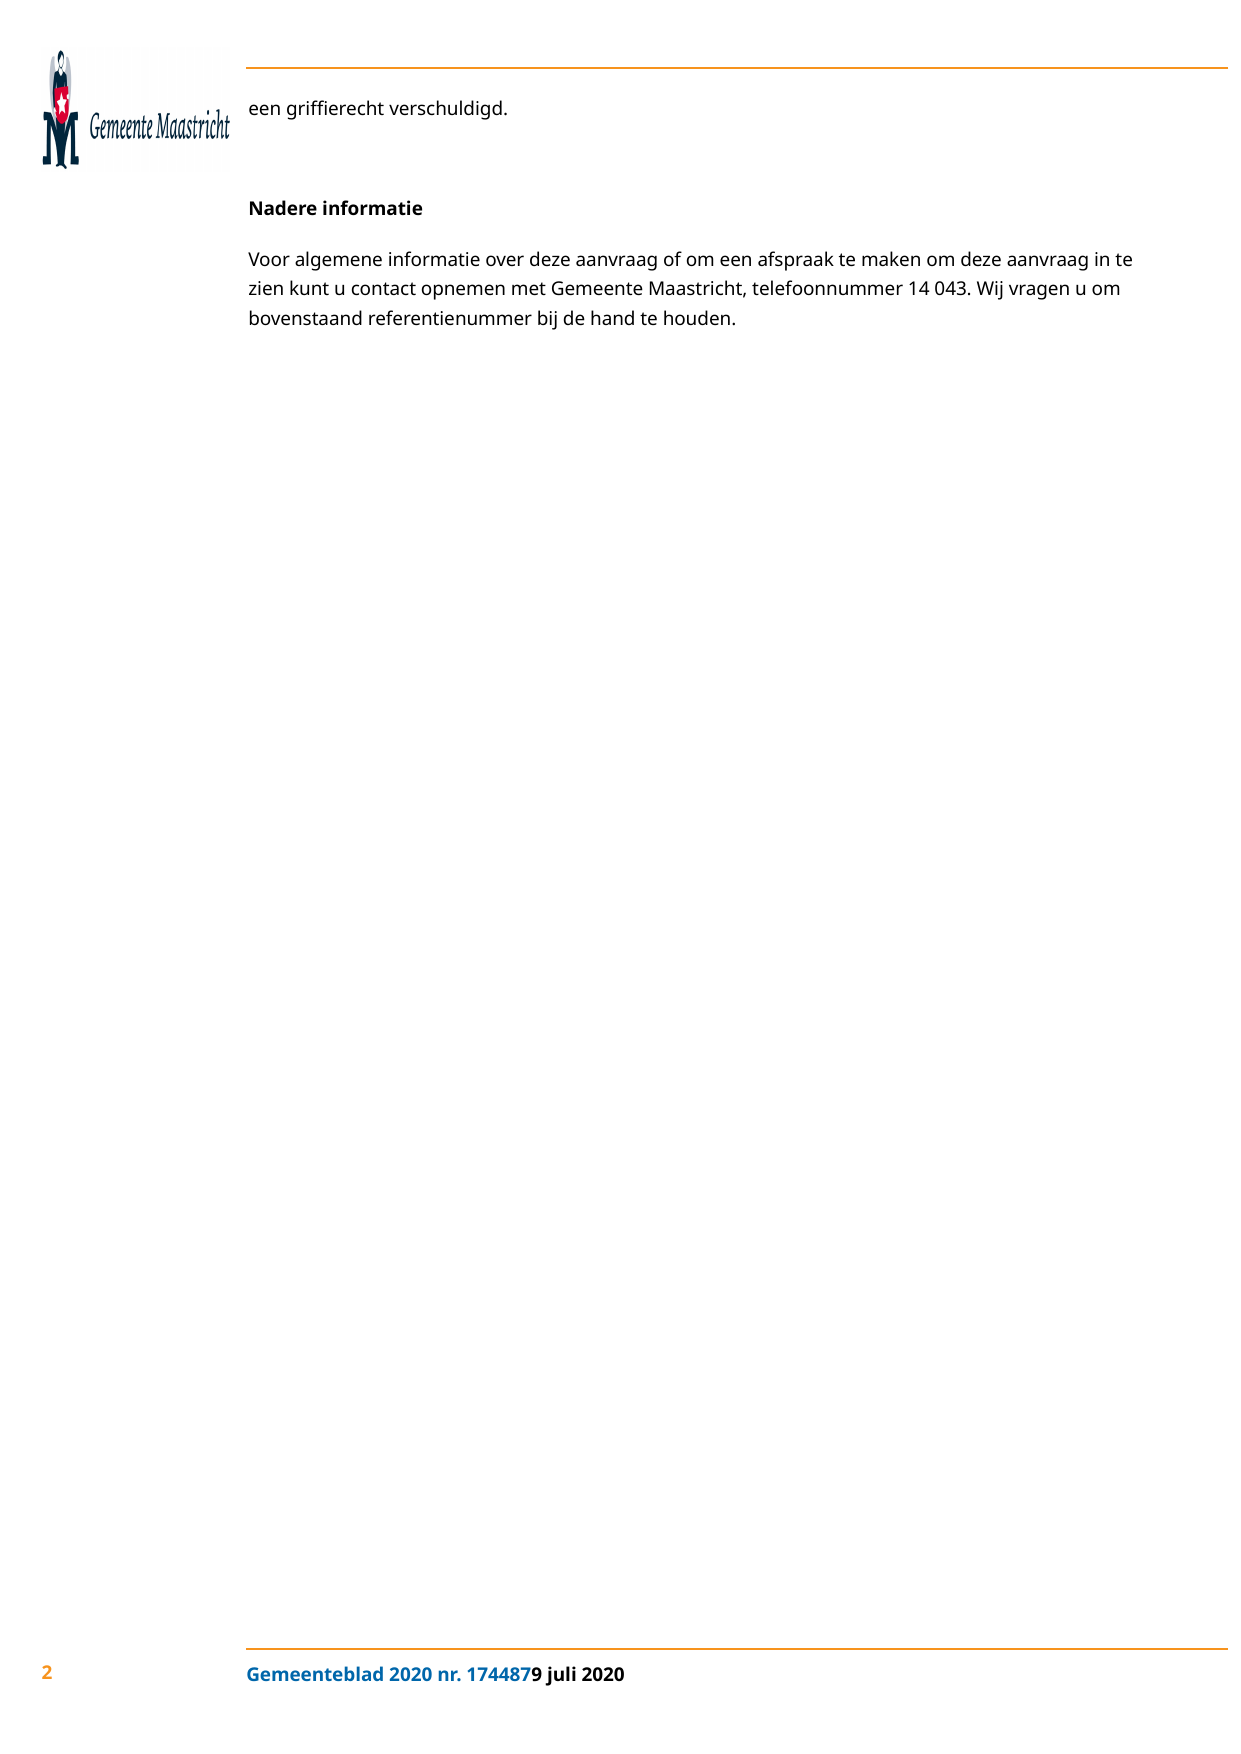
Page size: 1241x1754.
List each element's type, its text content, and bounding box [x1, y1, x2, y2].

text Nadere informatie [248, 196, 1152, 221]
picture [41, 47, 231, 172]
text Voor algemene informatie over deze aanvraag of om een afspraak te maken om deze aanvraag in te zien kunt u contact opnemen met Gemeente Maastricht, telefoonnummer 14 043. Wij vragen u om bovenstaand referentienummer bij de hand te houden. [248, 246, 1152, 331]
text een griffierecht verschuldigd. [248, 95, 1152, 121]
